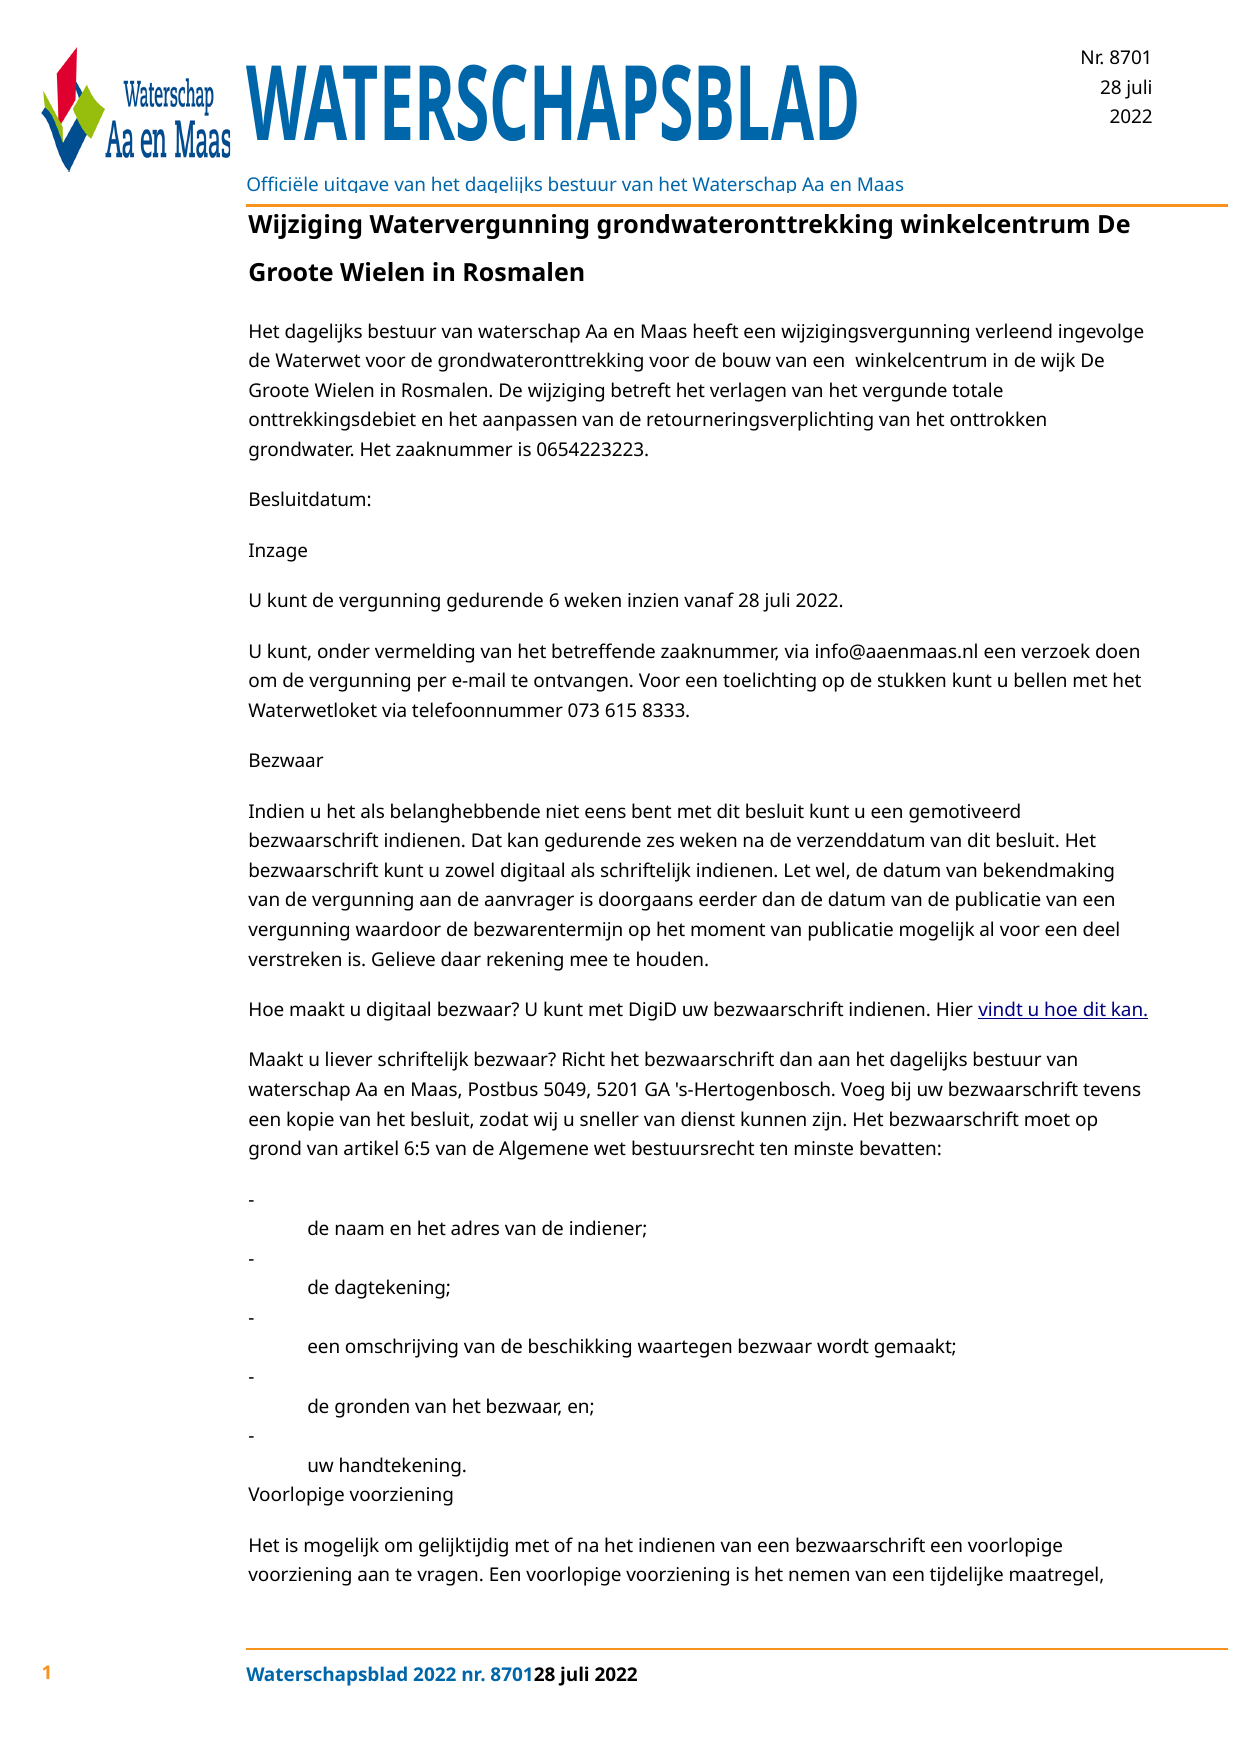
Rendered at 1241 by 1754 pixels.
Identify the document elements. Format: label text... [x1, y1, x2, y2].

list de naam en het adres van de indiener; [248, 1215, 1152, 1241]
text Inzage [248, 537, 1152, 563]
text Het is mogelijk om gelijktijdig met of na het indienen van een bezwaarschrift een voorlopige voorziening aan te vragen. Een voorlopige voorziening is het nemen van een tijdelijke maatregel, [248, 1532, 1152, 1587]
picture [41, 47, 231, 172]
list de dagtekening; [248, 1274, 1152, 1300]
text Besluitdatum: [248, 487, 1152, 512]
text U kunt, onder vermelding van het betreffende zaaknummer, via info@aaenmaas.nl een verzoek doen om de vergunning per e-mail te ontvangen. Voor een toelichting op de stukken kunt u bellen met het Waterwetloket via telefoonnummer 073 615 8333. [248, 638, 1152, 723]
list een omschrijving van de beschikking waartegen bezwaar wordt gemaakt; [248, 1334, 1152, 1359]
text Hoe maakt u digitaal bezwaar? U kunt met DigiD uw bezwaarschrift indienen. Hier vindt u hoe dit kan. [248, 996, 1152, 1022]
text Het dagelijks bestuur van waterschap Aa en Maas heeft een wijzigingsvergunning verleend ingevolge de Waterwet voor de grondwateronttrekking voor de bouw van een winkelcentrum in de wijk De Groote Wielen in Rosmalen. De wijziging betreft het verlagen van het vergunde totale onttrekkingsdebiet en het aanpassen van de retourneringsverplichting van het onttrokken grondwater. Het zaaknummer is 0654223223. [248, 318, 1152, 462]
list uw handtekening. [248, 1452, 1152, 1478]
text Voorlopige voorziening [248, 1482, 1152, 1507]
text U kunt de vergunning gedurende 6 weken inzien vanaf 28 juli 2022. [248, 587, 1152, 613]
text Indien u het als belanghebbende niet eens bent met dit besluit kunt u een gemotiveerd bezwaarschrift indienen. Dat kan gedurende zes weken na de verzenddatum van dit besluit. Het bezwaarschrift kunt u zowel digitaal als schriftelijk indienen. Let wel, de datum van bekendmaking van de vergunning aan de aanvrager is doorgaans eerder dan de datum van de publicatie van een vergunning waardoor de bezwarentermijn op het moment van publicatie mogelijk al voor een deel verstreken is. Gelieve daar rekening mee te houden. [248, 798, 1152, 972]
text Maakt u liever schriftelijk bezwaar? Richt het bezwaarschrift dan aan het dagelijks bestuur van waterschap Aa en Maas, Postbus 5049, 5201 GA 's-Hertogenbosch. Voeg bij uw bezwaarschrift tevens een kopie van het besluit, zodat wij u sneller van dienst kunnen zijn. Het bezwaarschrift moet op grond van artikel 6:5 van de Algemene wet bestuursrecht ten minste bevatten: [248, 1047, 1152, 1161]
text Wijziging Watervergunning grondwateronttrekking winkelcentrum De Groote Wielen in Rosmalen [248, 207, 1152, 288]
text Bezwaar [248, 747, 1152, 773]
list de gronden van het bezwaar, en; [248, 1393, 1152, 1419]
